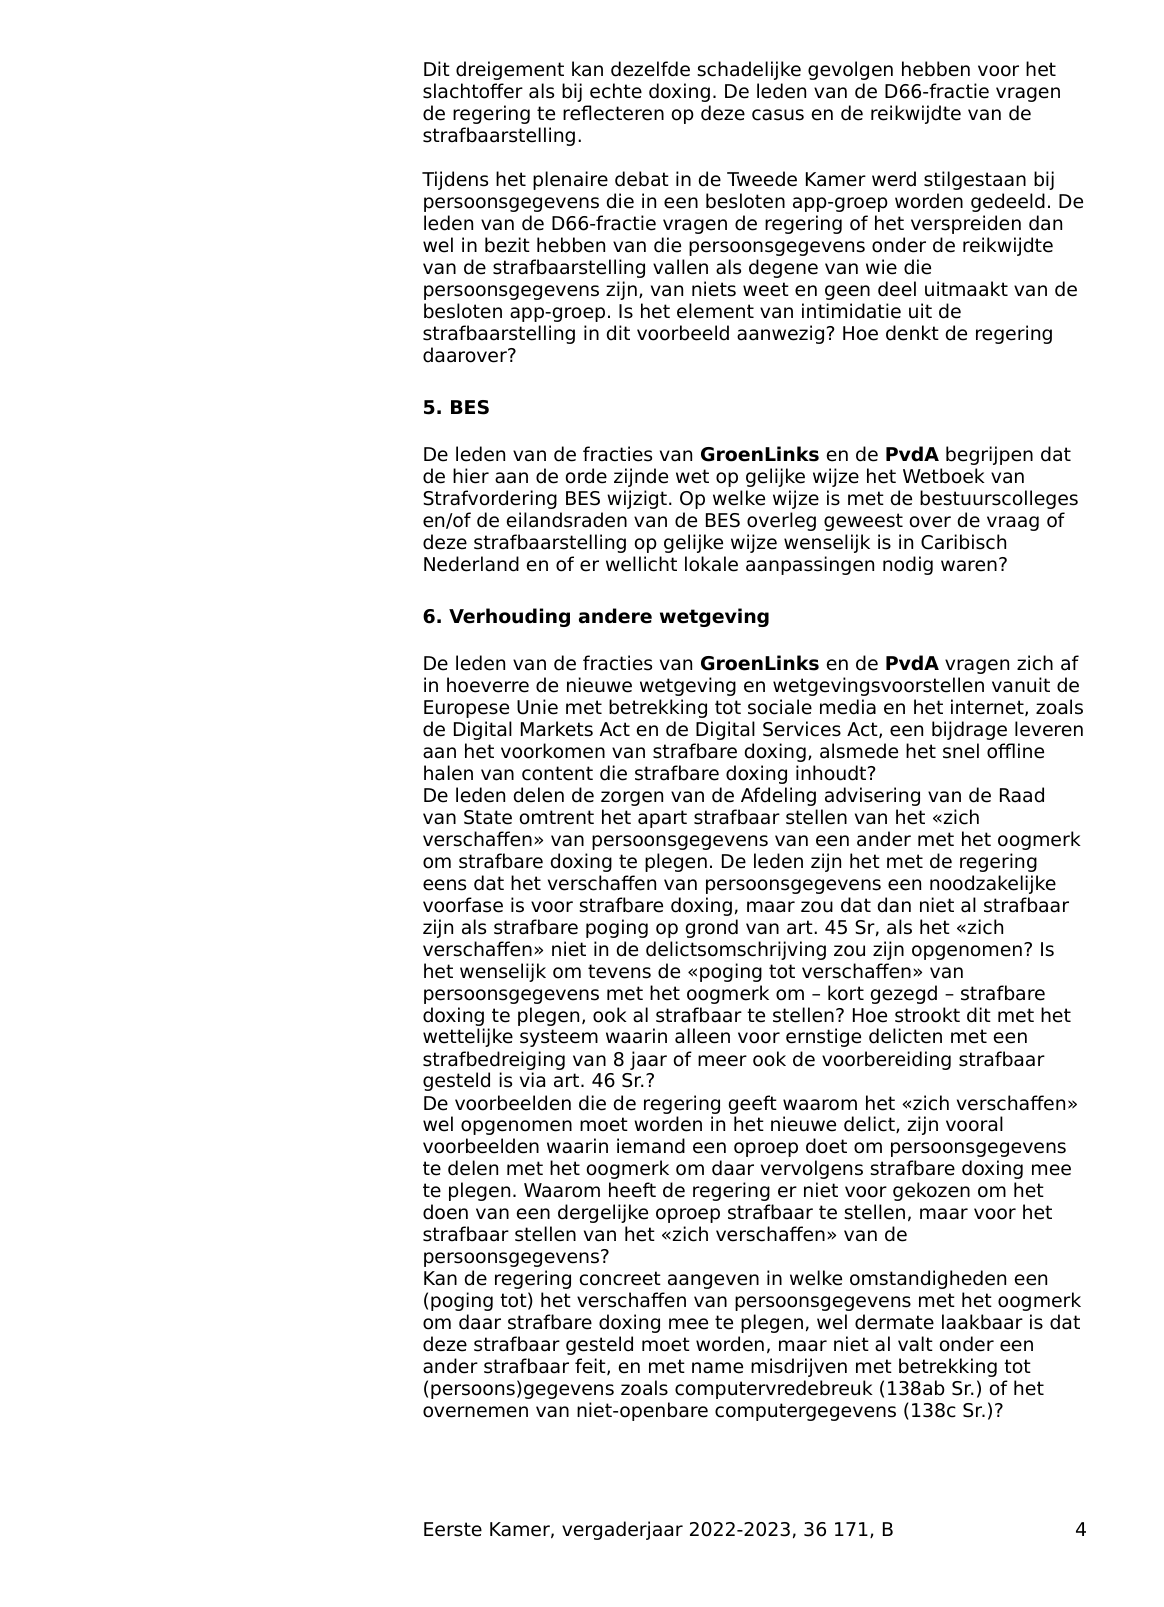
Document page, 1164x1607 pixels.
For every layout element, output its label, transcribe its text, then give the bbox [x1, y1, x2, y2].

subtitle 5. BES [422, 397, 1087, 419]
text Kan de regering concreet aangeven in welke omstandigheden een (poging tot) het verschaffen van persoonsgegevens met het oogmerk om daar strafbare doxing mee te plegen, wel dermate laakbaar is dat deze strafbaar gesteld moet worden, maar niet al valt onder een ander strafbaar feit, en met name misdrijven met betrekking tot (persoons)gegevens zoals computervredebreuk (138ab Sr.) of het overnemen van niet-openbare computergegevens (138c Sr.)? [422, 1268, 1087, 1422]
text De leden van de fracties van GroenLinks en de PvdA vragen zich af in hoeverre de nieuwe wetgeving en wetgevingsvoorstellen vanuit de Europese Unie met betrekking tot sociale media en het internet, zoals de Digital Markets Act en de Digital Services Act, een bijdrage leveren aan het voorkomen van strafbare doxing, alsmede het snel offline halen van content die strafbare doxing inhoudt? [422, 653, 1087, 785]
text Tijdens het plenaire debat in de Tweede Kamer werd stilgestaan bij persoonsgegevens die in een besloten app-groep worden gedeeld. De leden van de D66-fractie vragen de regering of het verspreiden dan wel in bezit hebben van die persoonsgegevens onder de reikwijdte van de strafbaarstelling vallen als degene van wie die persoonsgegevens zijn, van niets weet en geen deel uitmaakt van de besloten app-groep. Is het element van intimidatie uit de strafbaarstelling in dit voorbeeld aanwezig? Hoe denkt de regering daarover? [422, 169, 1087, 367]
text De leden delen de zorgen van de Afdeling advisering van de Raad van State omtrent het apart strafbaar stellen van het «zich verschaffen» van persoonsgegevens van een ander met het oogmerk om strafbare doxing te plegen. De leden zijn het met de regering eens dat het verschaffen van persoonsgegevens een noodzakelijke voorfase is voor strafbare doxing, maar zou dat dan niet al strafbaar zijn als strafbare poging op grond van art. 45 Sr, als het «zich verschaffen» niet in de delictsomschrijving zou zijn opgenomen? Is het wenselijk om tevens de «poging tot verschaffen» van persoonsgegevens met het oogmerk om – kort gezegd – strafbare doxing te plegen, ook al strafbaar te stellen? Hoe strookt dit met het wettelijke systeem waarin alleen voor ernstige delicten met een strafbedreiging van 8 jaar of meer ook de voorbereiding strafbaar gesteld is via art. 46 Sr.? [422, 785, 1087, 1092]
subtitle 6. Verhouding andere wetgeving [422, 606, 1087, 628]
text De leden van de fracties van GroenLinks en de PvdA begrijpen dat de hier aan de orde zijnde wet op gelijke wijze het Wetboek van Strafvordering BES wijzigt. Op welke wijze is met de bestuurscolleges en/of de eilandsraden van de BES overleg geweest over de vraag of deze strafbaarstelling op gelijke wijze wenselijk is in Caribisch Nederland en of er wellicht lokale aanpassingen nodig waren? [422, 444, 1087, 576]
text Dit dreigement kan dezelfde schadelijke gevolgen hebben voor het slachtoffer als bij echte doxing. De leden van de D66-fractie vragen de regering te reflecteren op deze casus en de reikwijdte van de strafbaarstelling. [422, 59, 1087, 147]
text De voorbeelden die de regering geeft waarom het «zich verschaffen» wel opgenomen moet worden in het nieuwe delict, zijn vooral voorbeelden waarin iemand een oproep doet om persoonsgegevens te delen met het oogmerk om daar vervolgens strafbare doxing mee te plegen. Waarom heeft de regering er niet voor gekozen om het doen van een dergelijke oproep strafbaar te stellen, maar voor het strafbaar stellen van het «zich verschaffen» van de persoonsgegevens? [422, 1092, 1087, 1268]
